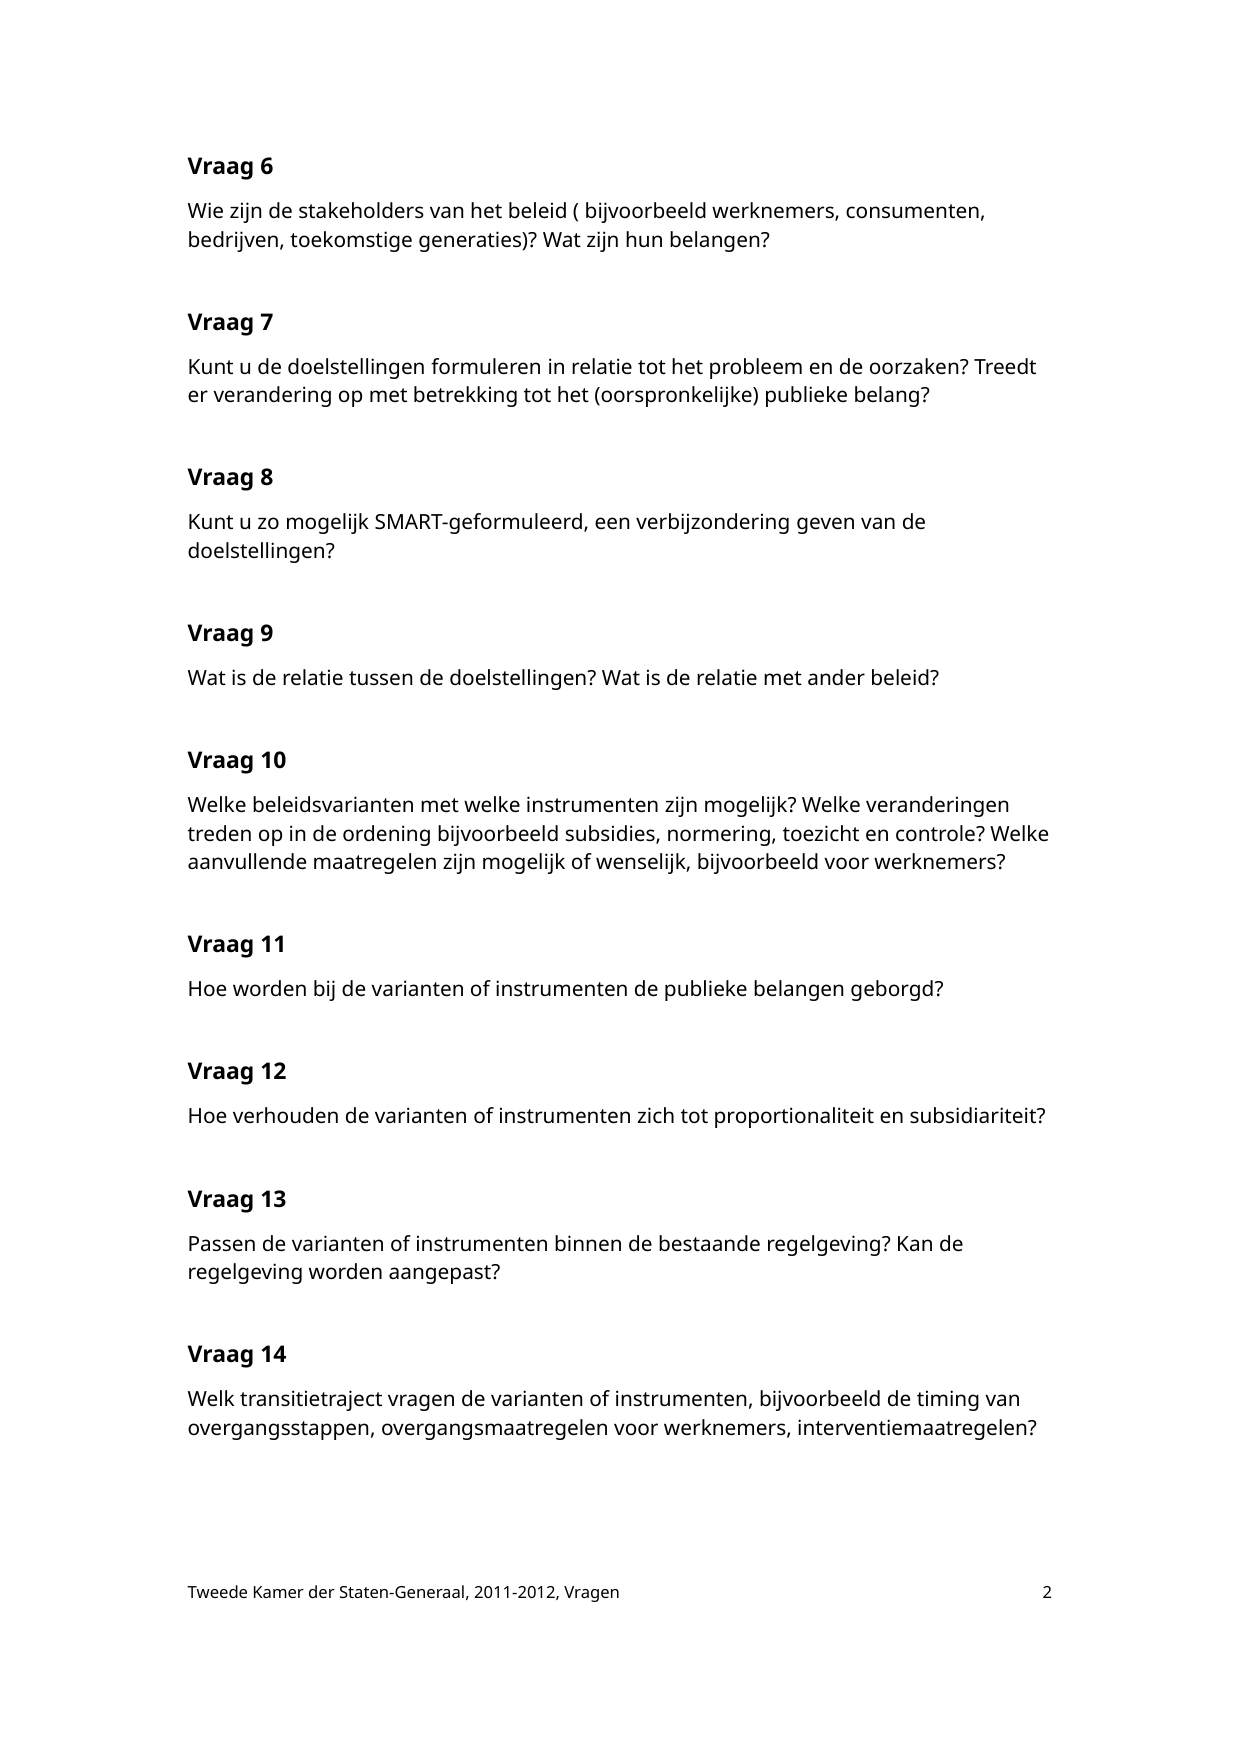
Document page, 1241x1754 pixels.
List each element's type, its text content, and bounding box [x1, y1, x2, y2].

text Welke beleidsvarianten met welke instrumenten zijn mogelijk? Welke veranderingen treden op in de ordening bijvoorbeeld subsidies, normering, toezicht en controle? Welke aanvullende maatregelen zijn mogelijk of wenselijk, bijvoorbeeld voor werknemers? [187, 790, 1053, 876]
subtitle Vraag 11 [187, 928, 1053, 959]
subtitle Vraag 7 [187, 306, 1053, 337]
text Passen de varianten of instrumenten binnen de bestaande regelgeving? Kan de regelgeving worden aangepast? [187, 1229, 1053, 1286]
subtitle Vraag 9 [187, 617, 1053, 648]
subtitle Vraag 6 [187, 150, 1053, 181]
subtitle Vraag 12 [187, 1055, 1053, 1087]
subtitle Vraag 14 [187, 1338, 1053, 1369]
text Hoe verhouden de varianten of instrumenten zich tot proportionaliteit en subsidiariteit? [187, 1102, 1053, 1130]
text Welk transitietraject vragen de varianten of instrumenten, bijvoorbeeld de timing van overgangsstappen, overgangsmaatregelen voor werknemers, interventiemaatregelen? [187, 1384, 1053, 1441]
text Hoe worden bij de varianten of instrumenten de publieke belangen geborgd? [187, 974, 1053, 1003]
subtitle Vraag 10 [187, 744, 1053, 775]
text Kunt u de doelstellingen formuleren in relatie tot het probleem en de oorzaken? Treedt er verandering op met betrekking tot het (oorspronkelijke) publieke belang? [187, 352, 1053, 409]
text Wie zijn de stakeholders van het beleid ( bijvoorbeeld werknemers, consumenten, bedrijven, toekomstige generaties)? Wat zijn hun belangen? [187, 196, 1053, 253]
subtitle Vraag 8 [187, 461, 1053, 492]
text Kunt u zo mogelijk SMART-geformuleerd, een verbijzondering geven van de doelstellingen? [187, 507, 1053, 564]
subtitle Vraag 13 [187, 1182, 1053, 1214]
text Wat is de relatie tussen de doelstellingen? Wat is de relatie met ander beleid? [187, 663, 1053, 692]
